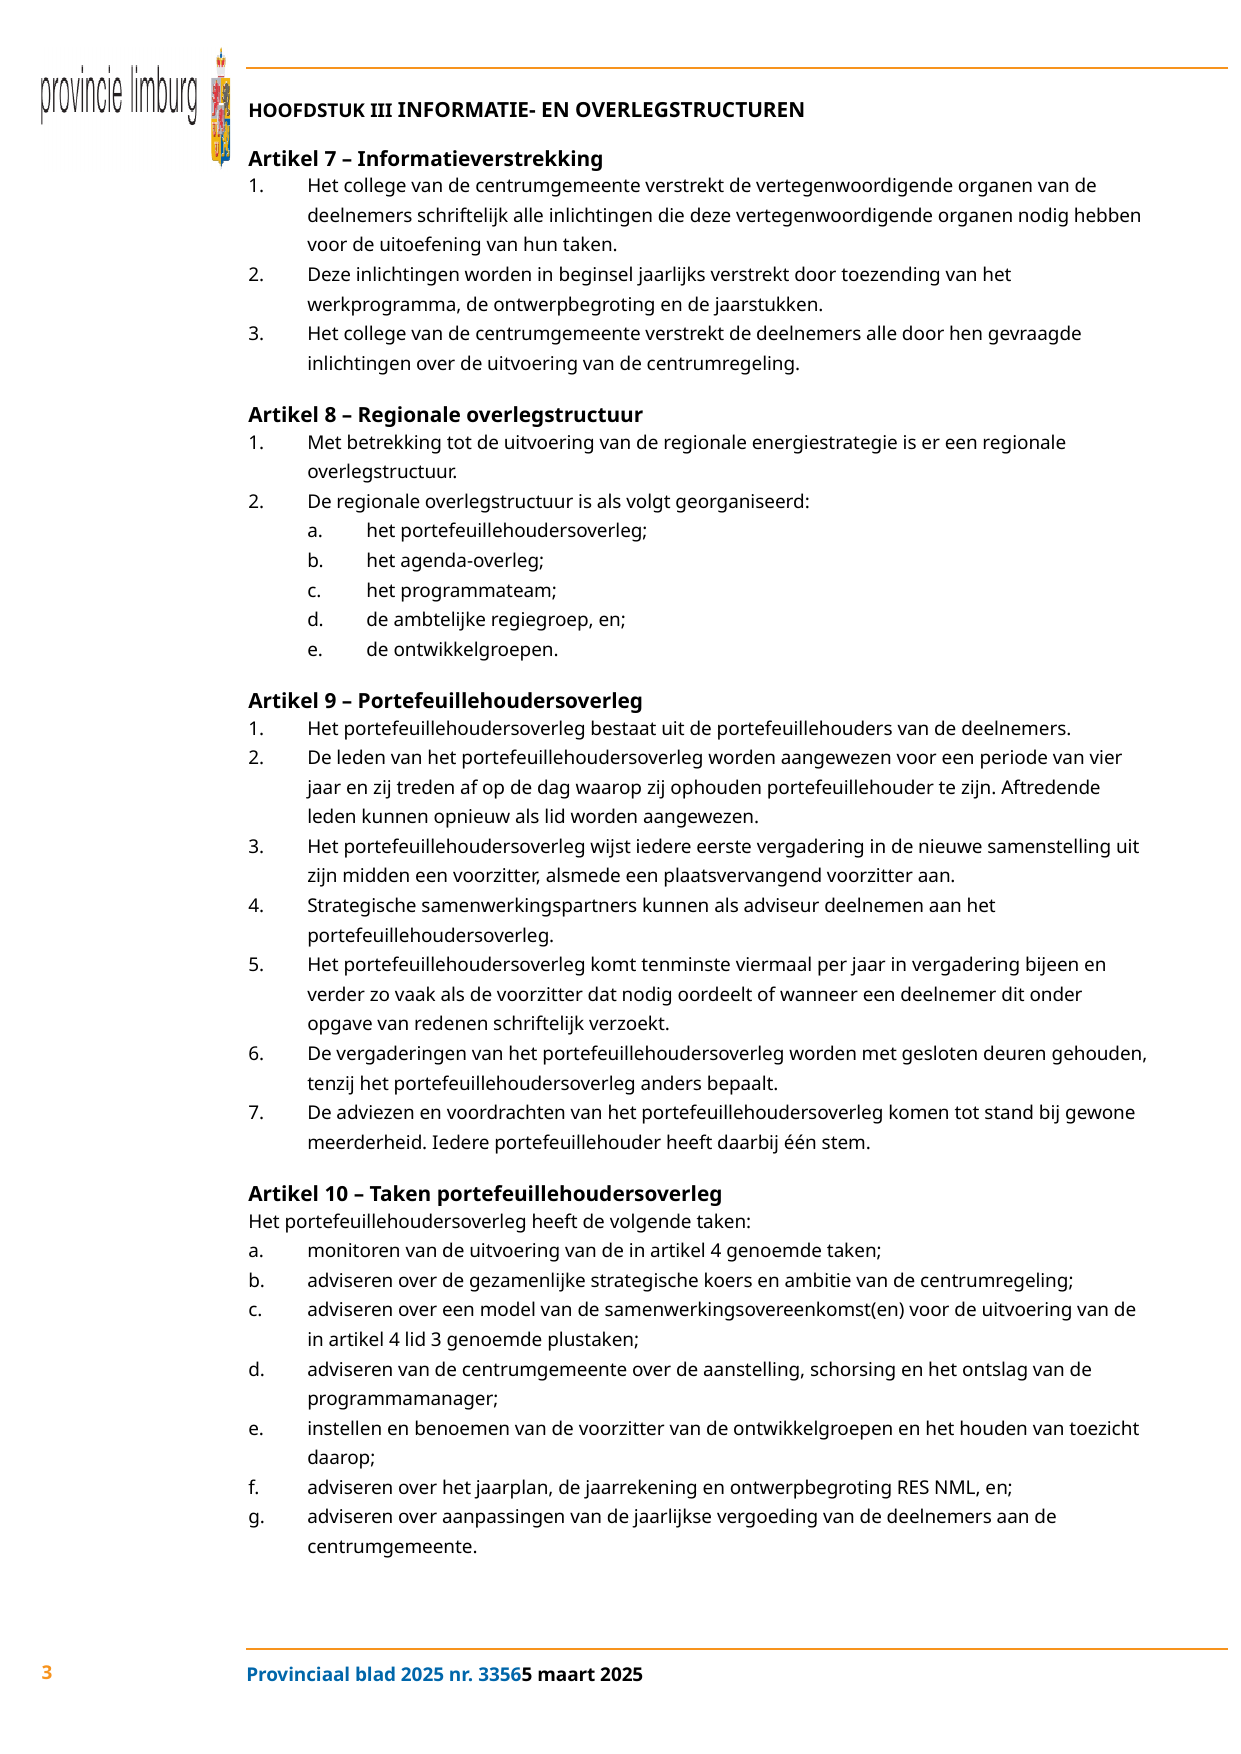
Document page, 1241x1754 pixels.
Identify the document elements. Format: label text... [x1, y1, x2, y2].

list Het college van de centrumgemeente verstrekt de vertegenwoordigende organen van de deelnemers schriftelijk alle inlichtingen die deze vertegenwoordigende organen nodig hebben voor de uitoefening van hun taken. [248, 172, 1152, 257]
list het portefeuillehoudersoverleg; [307, 518, 1152, 543]
list adviseren over de gezamenlijke strategische koers en ambitie van de centrumregeling; [248, 1267, 1152, 1293]
list Het portefeuillehoudersoverleg bestaat uit de portefeuillehouders van de deelnemers. [248, 715, 1152, 741]
text Artikel 10 – Taken portefeuillehoudersoverleg [248, 1179, 1152, 1208]
list De vergaderingen van het portefeuillehoudersoverleg worden met gesloten deuren gehouden, tenzij het portefeuillehoudersoverleg anders bepaalt. [248, 1040, 1152, 1096]
list Het portefeuillehoudersoverleg komt tenminste viermaal per jaar in vergadering bijeen en verder zo vaak als de voorzitter dat nodig oordeelt of wanneer een deelnemer dit onder opgave van redenen schriftelijk verzoekt. [248, 951, 1152, 1036]
list het agenda-overleg; [307, 547, 1152, 573]
text Artikel 7 – Informatieverstrekking [248, 144, 1152, 172]
list adviseren over aanpassingen van de jaarlijkse vergoeding van de deelnemers aan de centrumgemeente. [248, 1504, 1152, 1559]
list De adviezen en voordrachten van het portefeuillehoudersoverleg komen tot stand bij gewone meerderheid. Iedere portefeuillehouder heeft daarbij één stem. [248, 1099, 1152, 1155]
picture [41, 47, 231, 172]
list Strategische samenwerkingspartners kunnen als adviseur deelnemen aan het portefeuillehoudersoverleg. [248, 892, 1152, 948]
list De regionale overlegstructuur is als volgt georganiseerd: [248, 488, 1152, 514]
list instellen en benoemen van de voorzitter van de ontwikkelgroepen en het houden van toezicht daarop; [248, 1415, 1152, 1470]
list het programmateam; [307, 577, 1152, 602]
text HOOFDSTUK III INFORMATIE- EN OVERLEGSTRUCTUREN [248, 95, 1152, 123]
list de ontwikkelgroepen. [307, 636, 1152, 662]
list Het portefeuillehoudersoverleg wijst iedere eerste vergadering in de nieuwe samenstelling uit zijn midden een voorzitter, alsmede een plaatsvervangend voorzitter aan. [248, 833, 1152, 888]
list monitoren van de uitvoering van de in artikel 4 genoemde taken; [248, 1237, 1152, 1263]
list de ambtelijke regiegroep, en; [307, 606, 1152, 632]
text Artikel 9 – Portefeuillehoudersoverleg [248, 686, 1152, 715]
list De leden van het portefeuillehoudersoverleg worden aangewezen voor een periode van vier jaar en zij treden af op de dag waarop zij ophouden portefeuillehouder te zijn. Aftredende leden kunnen opnieuw als lid worden aangewezen. [248, 744, 1152, 829]
text Artikel 8 – Regionale overlegstructuur [248, 400, 1152, 429]
list Deze inlichtingen worden in beginsel jaarlijks verstrekt door toezending van het werkprogramma, de ontwerpbegroting en de jaarstukken. [248, 261, 1152, 317]
list adviseren over het jaarplan, de jaarrekening en ontwerpbegroting RES NML, en; [248, 1474, 1152, 1500]
text Het portefeuillehoudersoverleg heeft de volgende taken: [248, 1208, 1152, 1233]
list Het college van de centrumgemeente verstrekt de deelnemers alle door hen gevraagde inlichtingen over de uitvoering van de centrumregeling. [248, 320, 1152, 376]
list adviseren over een model van de samenwerkingsovereenkomst(en) voor de uitvoering van de in artikel 4 lid 3 genoemde plustaken; [248, 1297, 1152, 1352]
list Met betrekking tot de uitvoering van de regionale energiestrategie is er een regionale overlegstructuur. [248, 429, 1152, 484]
list adviseren van de centrumgemeente over de aanstelling, schorsing en het ontslag van de programmamanager; [248, 1356, 1152, 1411]
